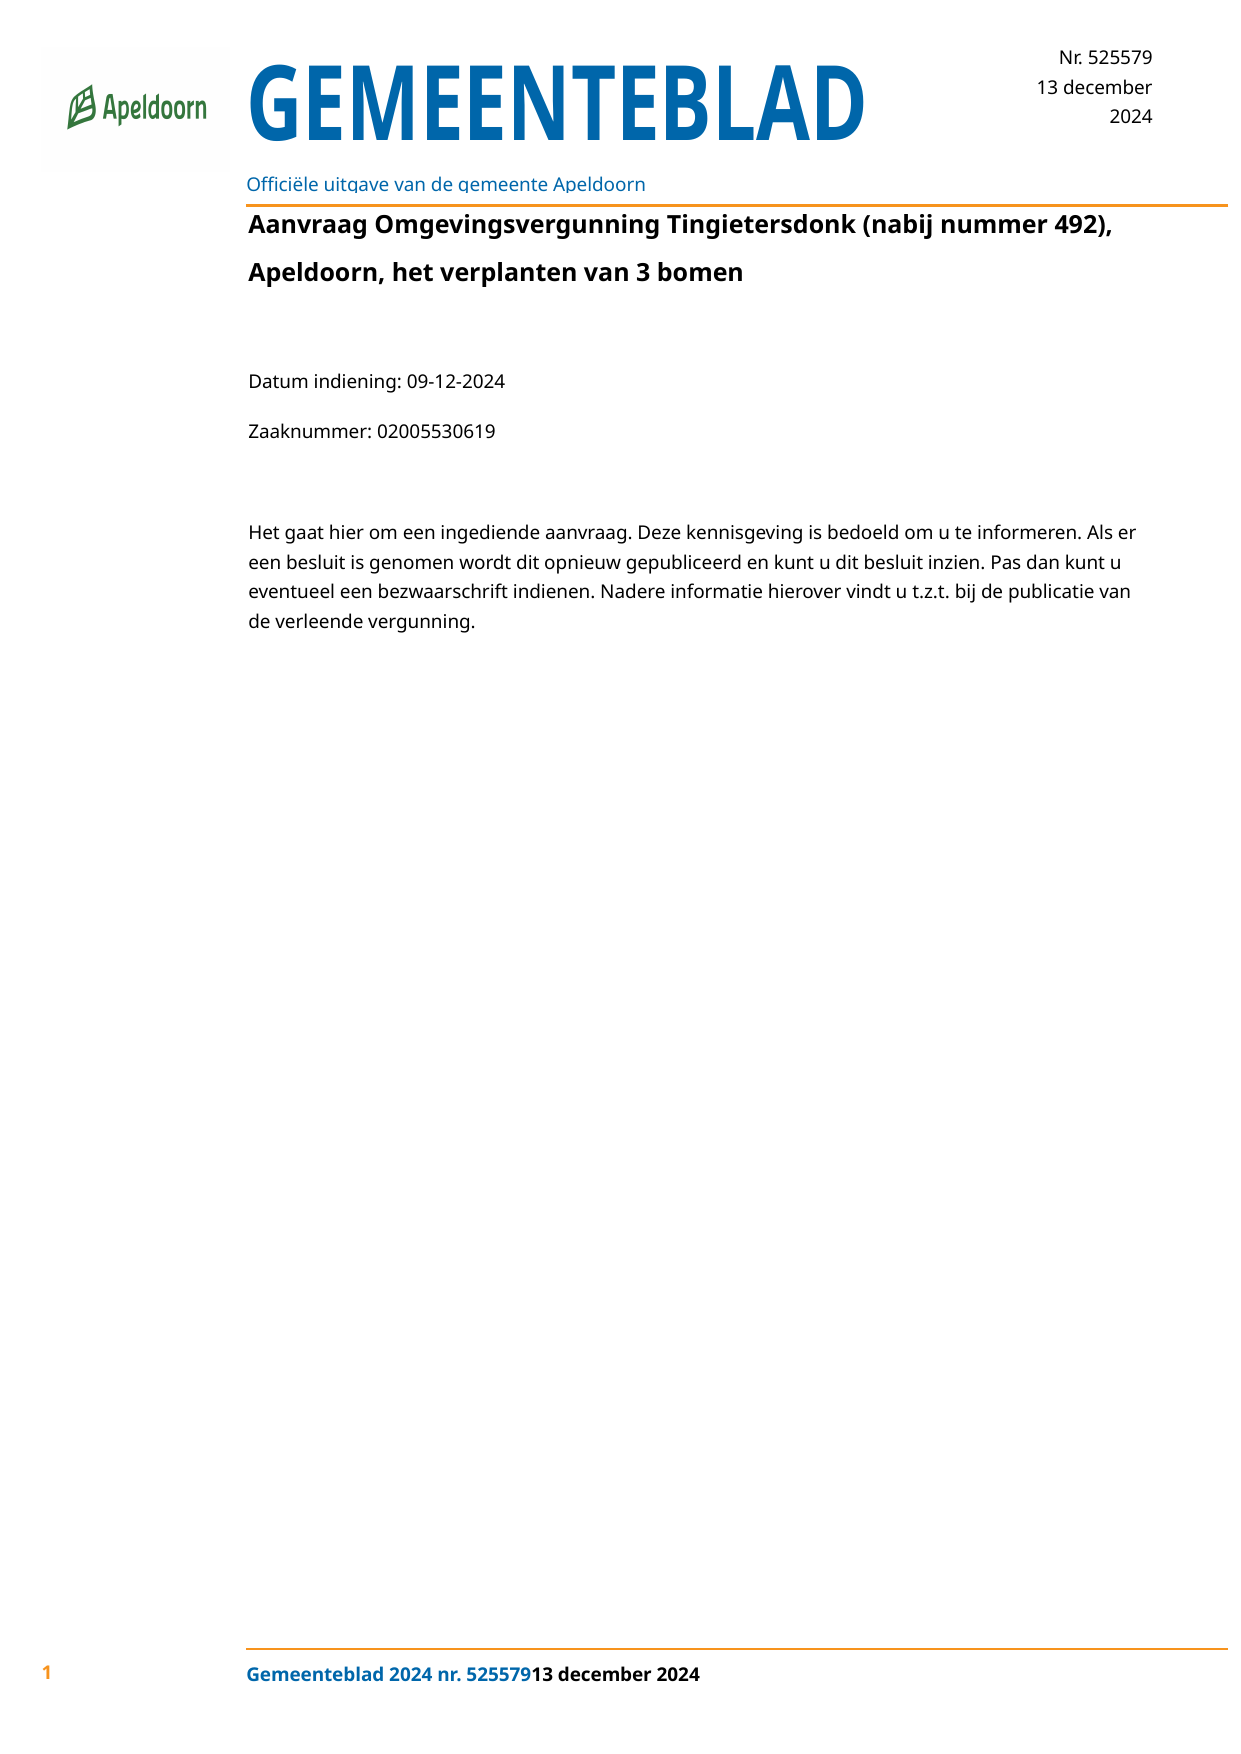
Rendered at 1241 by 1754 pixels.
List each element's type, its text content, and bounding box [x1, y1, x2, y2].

text Zaaknummer: 02005530619 [248, 419, 1152, 444]
text Datum indiening: 09-12-2024 [248, 368, 1152, 394]
text Aanvraag Omgevingsvergunning Tingietersdonk (nabij nummer 492), Apeldoorn, het verplanten van 3 bomen [248, 207, 1152, 288]
picture [41, 47, 231, 172]
text Het gaat hier om een ingediende aanvraag. Deze kennisgeving is bedoeld om u te informeren. Als er een besluit is genomen wordt dit opnieuw gepubliceerd en kunt u dit besluit inzien. Pas dan kunt u eventueel een bezwaarschrift indienen. Nadere informatie hierover vindt u t.z.t. bij de publicatie van de verleende vergunning. [248, 519, 1152, 634]
